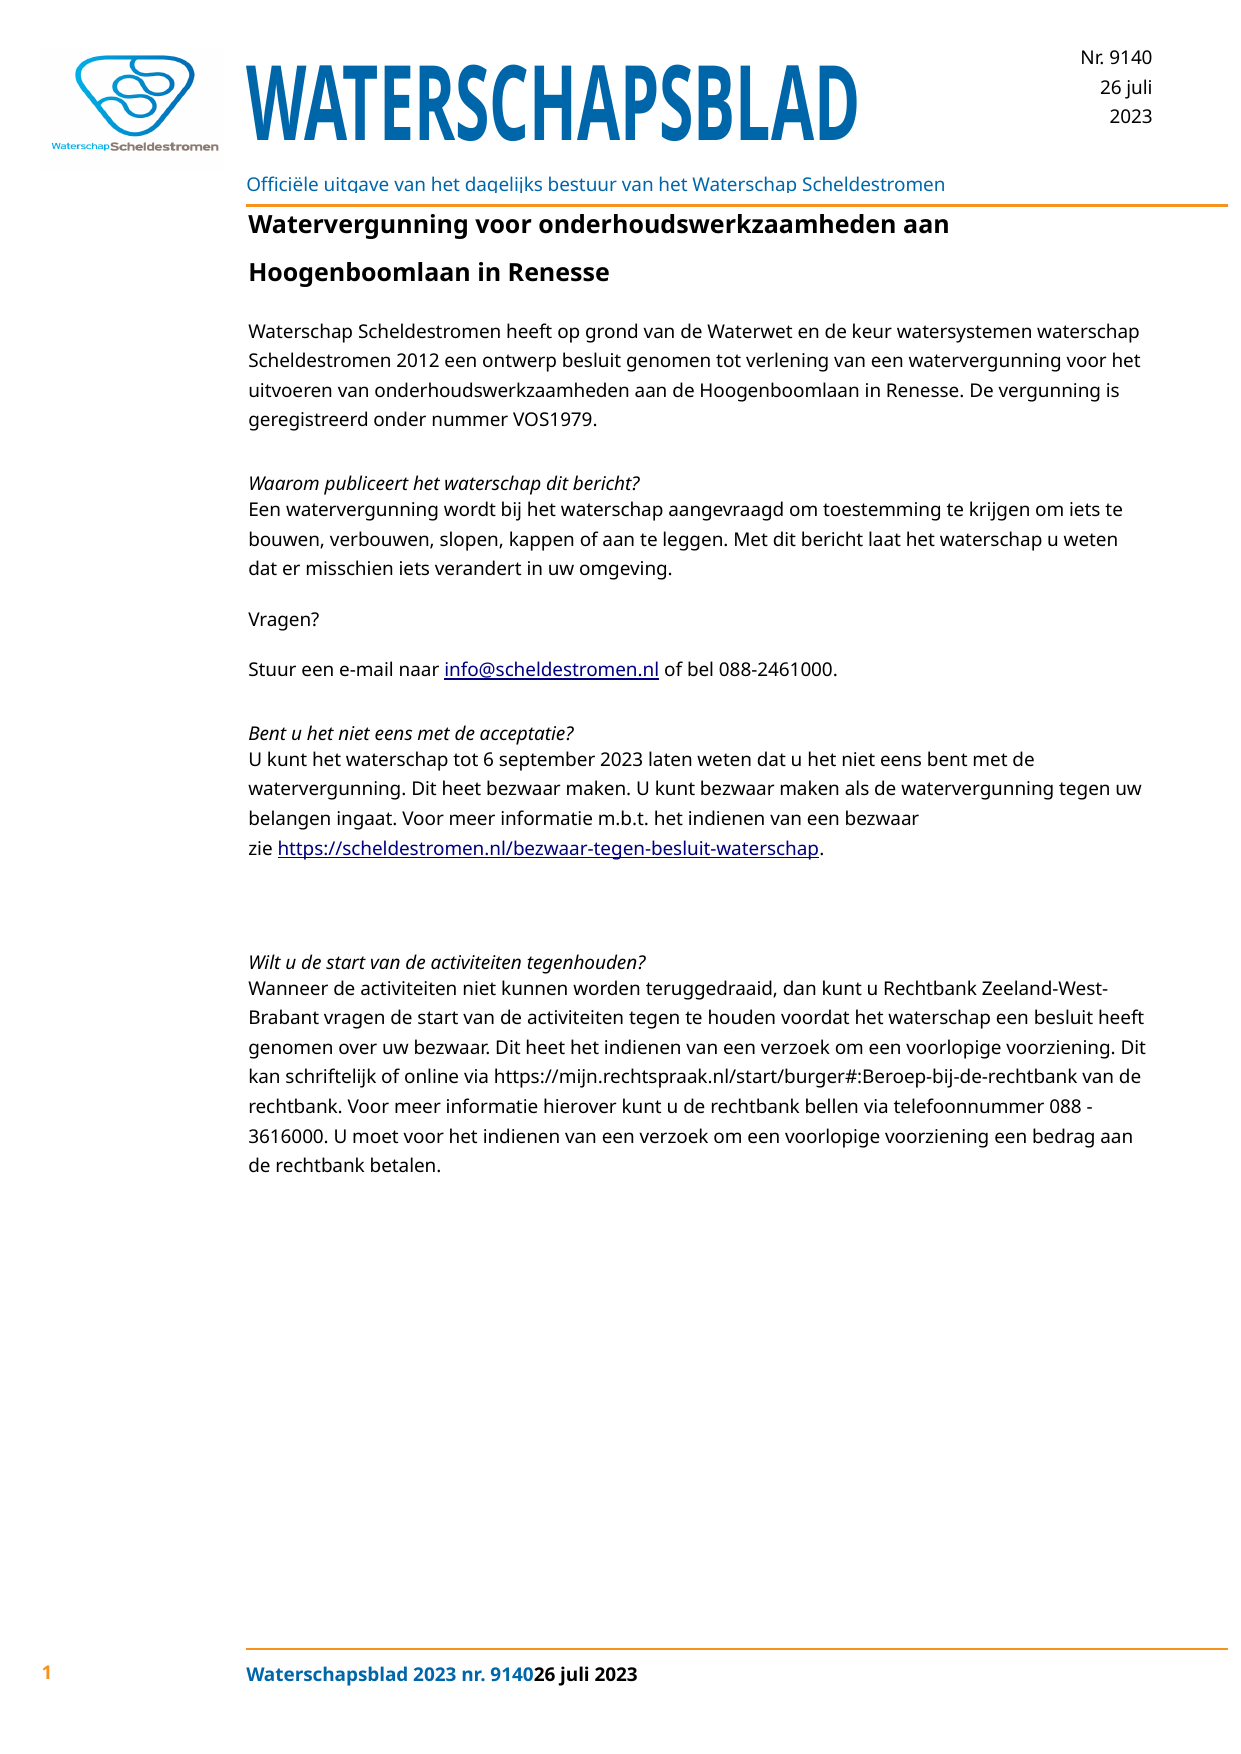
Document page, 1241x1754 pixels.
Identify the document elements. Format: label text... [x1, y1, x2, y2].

text Een watervergunning wordt bij het waterschap aangevraagd om toestemming te krijgen om iets te bouwen, verbouwen, slopen, kappen of aan te leggen. Met dit bericht laat het waterschap u weten dat er misschien iets verandert in uw omgeving. [248, 496, 1152, 581]
text Waterschap Scheldestromen heeft op grond van de Waterwet en de keur watersystemen waterschap Scheldestromen 2012 een ontwerp besluit genomen tot verlening van een watervergunning voor het uitvoeren van onderhoudswerkzaamheden aan de Hoogenboomlaan in Renesse. De vergunning is geregistreerd onder nummer VOS1979. [248, 318, 1152, 432]
text Bent u het niet eens met de acceptatie? [248, 720, 1152, 746]
text U kunt het waterschap tot 6 september 2023 laten weten dat u het niet eens bent met de watervergunning. Dit heet bezwaar maken. U kunt bezwaar maken als de watervergunning tegen uw belangen ingaat. Voor meer informatie m.b.t. het indienen van een bezwaar zie https://scheldestromen.nl/bezwaar-tegen-besluit-waterschap. [248, 746, 1152, 861]
text Waarom publiceert het waterschap dit bericht? [248, 471, 1152, 496]
text Watervergunning voor onderhoudswerkzaamheden aan Hoogenboomlaan in Renesse [248, 207, 1152, 288]
text Wanneer de activiteiten niet kunnen worden teruggedraaid, dan kunt u Rechtbank Zeeland-West-Brabant vragen de start van de activiteiten tegen te houden voordat het waterschap een besluit heeft genomen over uw bezwaar. Dit heet het indienen van een verzoek om een voorlopige voorziening. Dit kan schriftelijk of online via https://mijn.rechtspraak.nl/start/burger#:Beroep-bij-de-rechtbank van de rechtbank. Voor meer informatie hierover kunt u de rechtbank bellen via telefoonnummer 088 - 3616000. U moet voor het indienen van een verzoek om een voorlopige voorziening een bedrag aan de rechtbank betalen. [248, 975, 1152, 1178]
text Vragen? [248, 606, 1152, 632]
text Wilt u de start van de activiteiten tegenhouden? [248, 949, 1152, 975]
picture [41, 47, 231, 172]
text Stuur een e-mail naar info@scheldestromen.nl of bel 088-2461000. [248, 656, 1152, 682]
